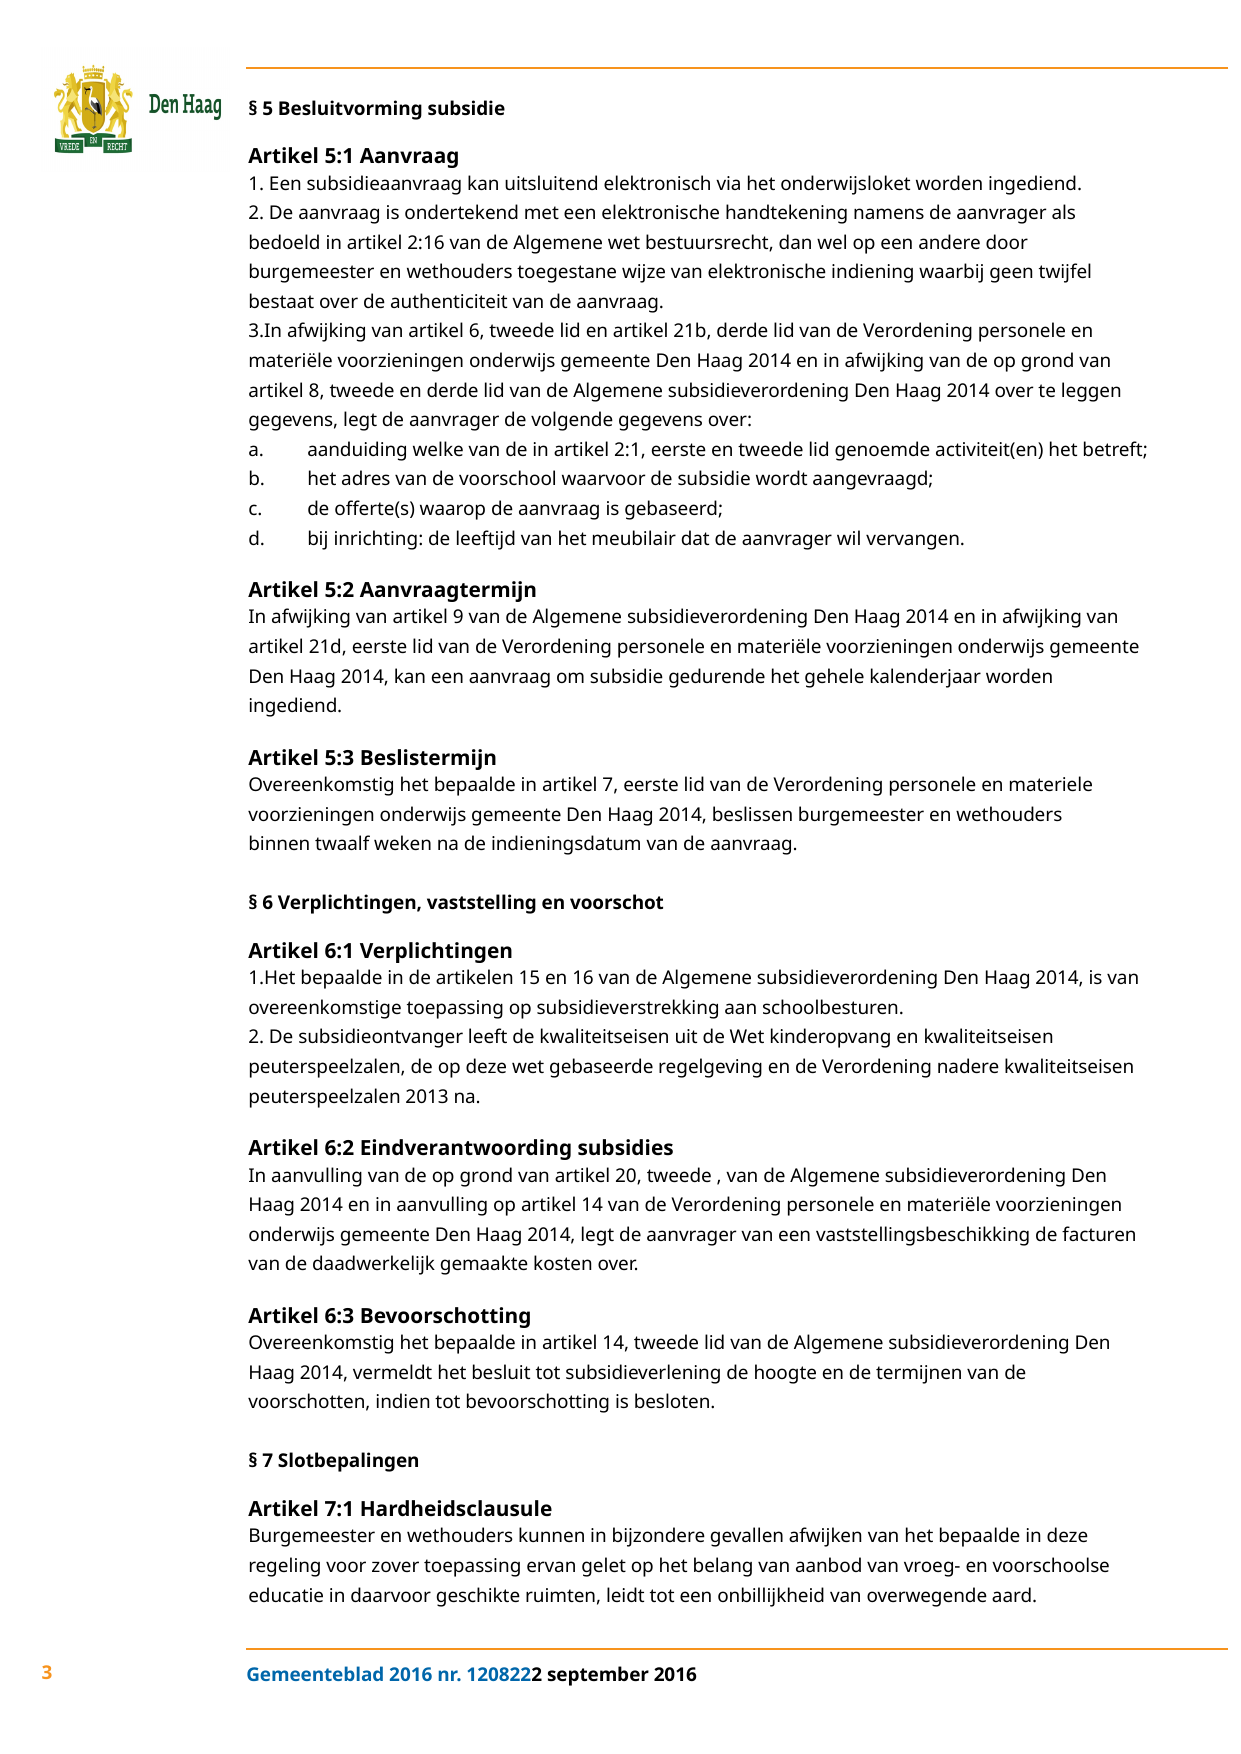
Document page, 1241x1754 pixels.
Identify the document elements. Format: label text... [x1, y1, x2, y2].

text § 5 Besluitvorming subsidie [248, 95, 1152, 121]
text § 7 Slotbepalingen [248, 1448, 1152, 1473]
text Overeenkomstig het bepaalde in artikel 7, eerste lid van de Verordening personele en materiele voorzieningen onderwijs gemeente Den Haag 2014, beslissen burgemeester en wethouders [248, 771, 1152, 827]
text Artikel 6:1 Verplichtingen [248, 936, 1152, 964]
text 2. De subsidieontvanger leeft de kwaliteitseisen uit de Wet kinderopvang en kwaliteitseisen peuterspeelzalen, de op deze wet gebaseerde regelgeving en de Verordening nadere kwaliteitseisen peuterspeelzalen 2013 na. [248, 1024, 1152, 1109]
text In afwijking van artikel 9 van de Algemene subsidieverordening Den Haag 2014 en in afwijking van artikel 21d, eerste lid van de Verordening personele en materiële voorzieningen onderwijs gemeente [248, 604, 1152, 659]
text Artikel 6:2 Eindverantwoording subsidies [248, 1133, 1152, 1162]
list de offerte(s) waarop de aanvraag is gebaseerd; [248, 495, 1152, 521]
text 3.In afwijking van artikel 6, tweede lid en artikel 21b, derde lid van de Verordening personele en materiële voorzieningen onderwijs gemeente Den Haag 2014 en in afwijking van de op grond van artikel 8, tweede en derde lid van de Algemene subsidieverordening Den Haag 2014 over te leggen gegevens, legt de aanvrager de volgende gegevens over: [248, 318, 1152, 432]
text 1. Een subsidieaanvraag kan uitsluitend elektronisch via het onderwijsloket worden ingediend. [248, 170, 1152, 196]
text 2. De aanvraag is ondertekend met een elektronische handtekening namens de aanvrager als bedoeld in artikel 2:16 van de Algemene wet bestuursrecht, dan wel op een andere door burgemeester en wethouders toegestane wijze van elektronische indiening waarbij geen twijfel bestaat over de authenticiteit van de aanvraag. [248, 199, 1152, 314]
list het adres van de voorschool waarvoor de subsidie wordt aangevraagd; [248, 466, 1152, 491]
text § 6 Verplichtingen, vaststelling en voorschot [248, 889, 1152, 915]
text In aanvulling van de op grond van artikel 20, tweede , van de Algemene subsidieverordening Den Haag 2014 en in aanvulling op artikel 14 van de Verordening personele en materiële voorzieningen onderwijs gemeente Den Haag 2014, legt de aanvrager van een vaststellingsbeschikking de facturen van de daadwerkelijk gemaakte kosten over. [248, 1162, 1152, 1276]
text Artikel 7:1 Hardheidsclausule [248, 1494, 1152, 1523]
text Artikel 5:1 Aanvraag [248, 141, 1152, 170]
list aanduiding welke van de in artikel 2:1, eerste en tweede lid genoemde activiteit(en) het betreft; [248, 436, 1152, 462]
picture [41, 47, 231, 172]
text Den Haag 2014, kan een aanvraag om subsidie gedurende het gehele kalenderjaar worden ingediend. [248, 663, 1152, 718]
text Artikel 5:2 Aanvraagtermijn [248, 575, 1152, 604]
text Artikel 6:3 Bevoorschotting [248, 1301, 1152, 1329]
text 1.Het bepaalde in de artikelen 15 en 16 van de Algemene subsidieverordening Den Haag 2014, is van overeenkomstige toepassing op subsidieverstrekking aan schoolbesturen. [248, 964, 1152, 1020]
text Burgemeester en wethouders kunnen in bijzondere gevallen afwijken van het bepaalde in deze regeling voor zover toepassing ervan gelet op het belang van aanbod van vroeg- en voorschoolse educatie in daarvoor geschikte ruimten, leidt tot een onbillijkheid van overwegende aard. [248, 1523, 1152, 1608]
text binnen twaalf weken na de indieningsdatum van de aanvraag. [248, 830, 1152, 856]
text Artikel 5:3 Beslistermijn [248, 743, 1152, 771]
text Overeenkomstig het bepaalde in artikel 14, tweede lid van de Algemene subsidieverordening Den Haag 2014, vermeldt het besluit tot subsidieverlening de hoogte en de termijnen van de voorschotten, indien tot bevoorschotting is besloten. [248, 1329, 1152, 1414]
list bij inrichting: de leeftijd van het meubilair dat de aanvrager wil vervangen. [248, 525, 1152, 551]
